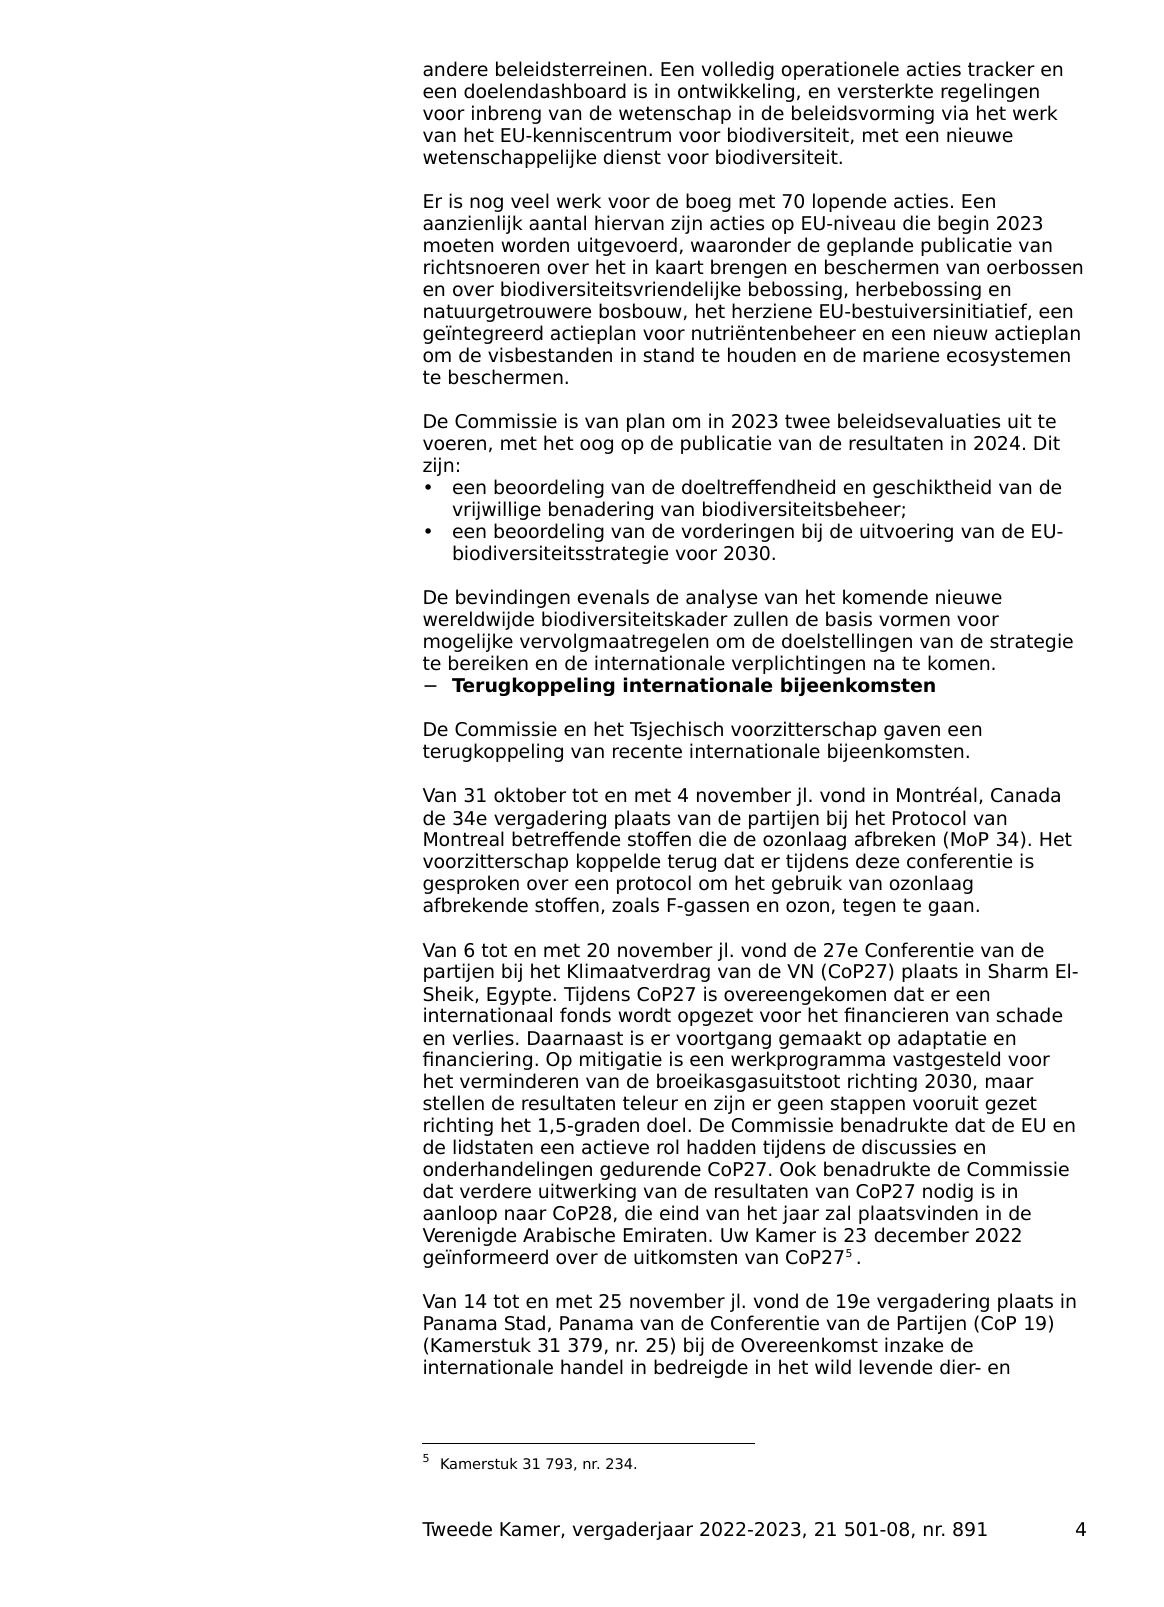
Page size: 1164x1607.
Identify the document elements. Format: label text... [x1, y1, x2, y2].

text Kamerstuk 31 793, nr. 234. [422, 1452, 1087, 1474]
text Van 14 tot en met 25 november jl. vond de 19e vergadering plaats in Panama Stad, Panama van de Conferentie van de Partijen (CoP 19) (Kamerstuk 31 379, nr. 25) bij de Overeenkomst inzake de internationale handel in bedreigde in het wild levende dier- en [422, 1291, 1087, 1379]
text De bevindingen evenals de analyse van het komende nieuwe wereldwijde biodiversiteitskader zullen de basis vormen voor mogelijke vervolgmaatregelen om de doelstellingen van de strategie te bereiken en de internationale verplichtingen na te komen. [422, 587, 1087, 675]
text • een beoordeling van de vorderingen bij de uitvoering van de EU-biodiversiteitsstrategie voor 2030. [422, 521, 1087, 565]
text De Commissie en het Tsjechisch voorzitterschap gaven een terugkoppeling van recente internationale bijeenkomsten. [422, 719, 1087, 763]
text Er is nog veel werk voor de boeg met 70 lopende acties. Een aanzienlijk aantal hiervan zijn acties op EU-niveau die begin 2023 moeten worden uitgevoerd, waaronder de geplande publicatie van richtsnoeren over het in kaart brengen en beschermen van oerbossen en over biodiversiteitsvriendelijke bebossing, herbebossing en natuurgetrouwere bosbouw, het herziene EU-bestuiversinitiatief, een geïntegreerd actieplan voor nutriëntenbeheer en een nieuw actieplan om de visbestanden in stand te houden en de mariene ecosystemen te beschermen. [422, 191, 1087, 389]
text andere beleidsterreinen. Een volledig operationele acties tracker en een doelendashboard is in ontwikkeling, en versterkte regelingen voor inbreng van de wetenschap in de beleidsvorming via het werk van het EU-kenniscentrum voor biodiversiteit, met een nieuwe wetenschappelijke dienst voor biodiversiteit. [422, 59, 1087, 169]
text − Terugkoppeling internationale bijeenkomsten [422, 675, 1087, 697]
text • een beoordeling van de doeltreffendheid en geschiktheid van de vrijwillige benadering van biodiversiteitsbeheer; [422, 477, 1087, 521]
text Van 6 tot en met 20 november jl. vond de 27e Conferentie van de partijen bij het Klimaatverdrag van de VN (CoP27) plaats in Sharm El-Sheik, Egypte. Tijdens CoP27 is overeengekomen dat er een internationaal fonds wordt opgezet voor het financieren van schade en verlies. Daarnaast is er voortgang gemaakt op adaptatie en financiering. Op mitigatie is een werkprogramma vastgesteld voor het verminderen van de broeikasgasuitstoot richting 2030, maar stellen de resultaten teleur en zijn er geen stappen vooruit gezet richting het 1,5-graden doel. De Commissie benadrukte dat de EU en de lidstaten een actieve rol hadden tijdens de discussies en onderhandelingen gedurende CoP27. Ook benadrukte de Commissie dat verdere uitwerking van de resultaten van CoP27 nodig is in aanloop naar CoP28, die eind van het jaar zal plaatsvinden in de Verenigde Arabische Emiraten. Uw Kamer is 23 december 2022 geïnformeerd over de uitkomsten van CoP27. [422, 939, 1087, 1269]
text De Commissie is van plan om in 2023 twee beleidsevaluaties uit te voeren, met het oog op de publicatie van de resultaten in 2024. Dit zijn: [422, 411, 1087, 477]
text Van 31 oktober tot en met 4 november jl. vond in Montréal, Canada de 34e vergadering plaats van de partijen bij het Protocol van Montreal betreffende stoffen die de ozonlaag afbreken (MoP 34). Het voorzitterschap koppelde terug dat er tijdens deze conferentie is gesproken over een protocol om het gebruik van ozonlaag afbrekende stoffen, zoals F-gassen en ozon, tegen te gaan. [422, 785, 1087, 917]
